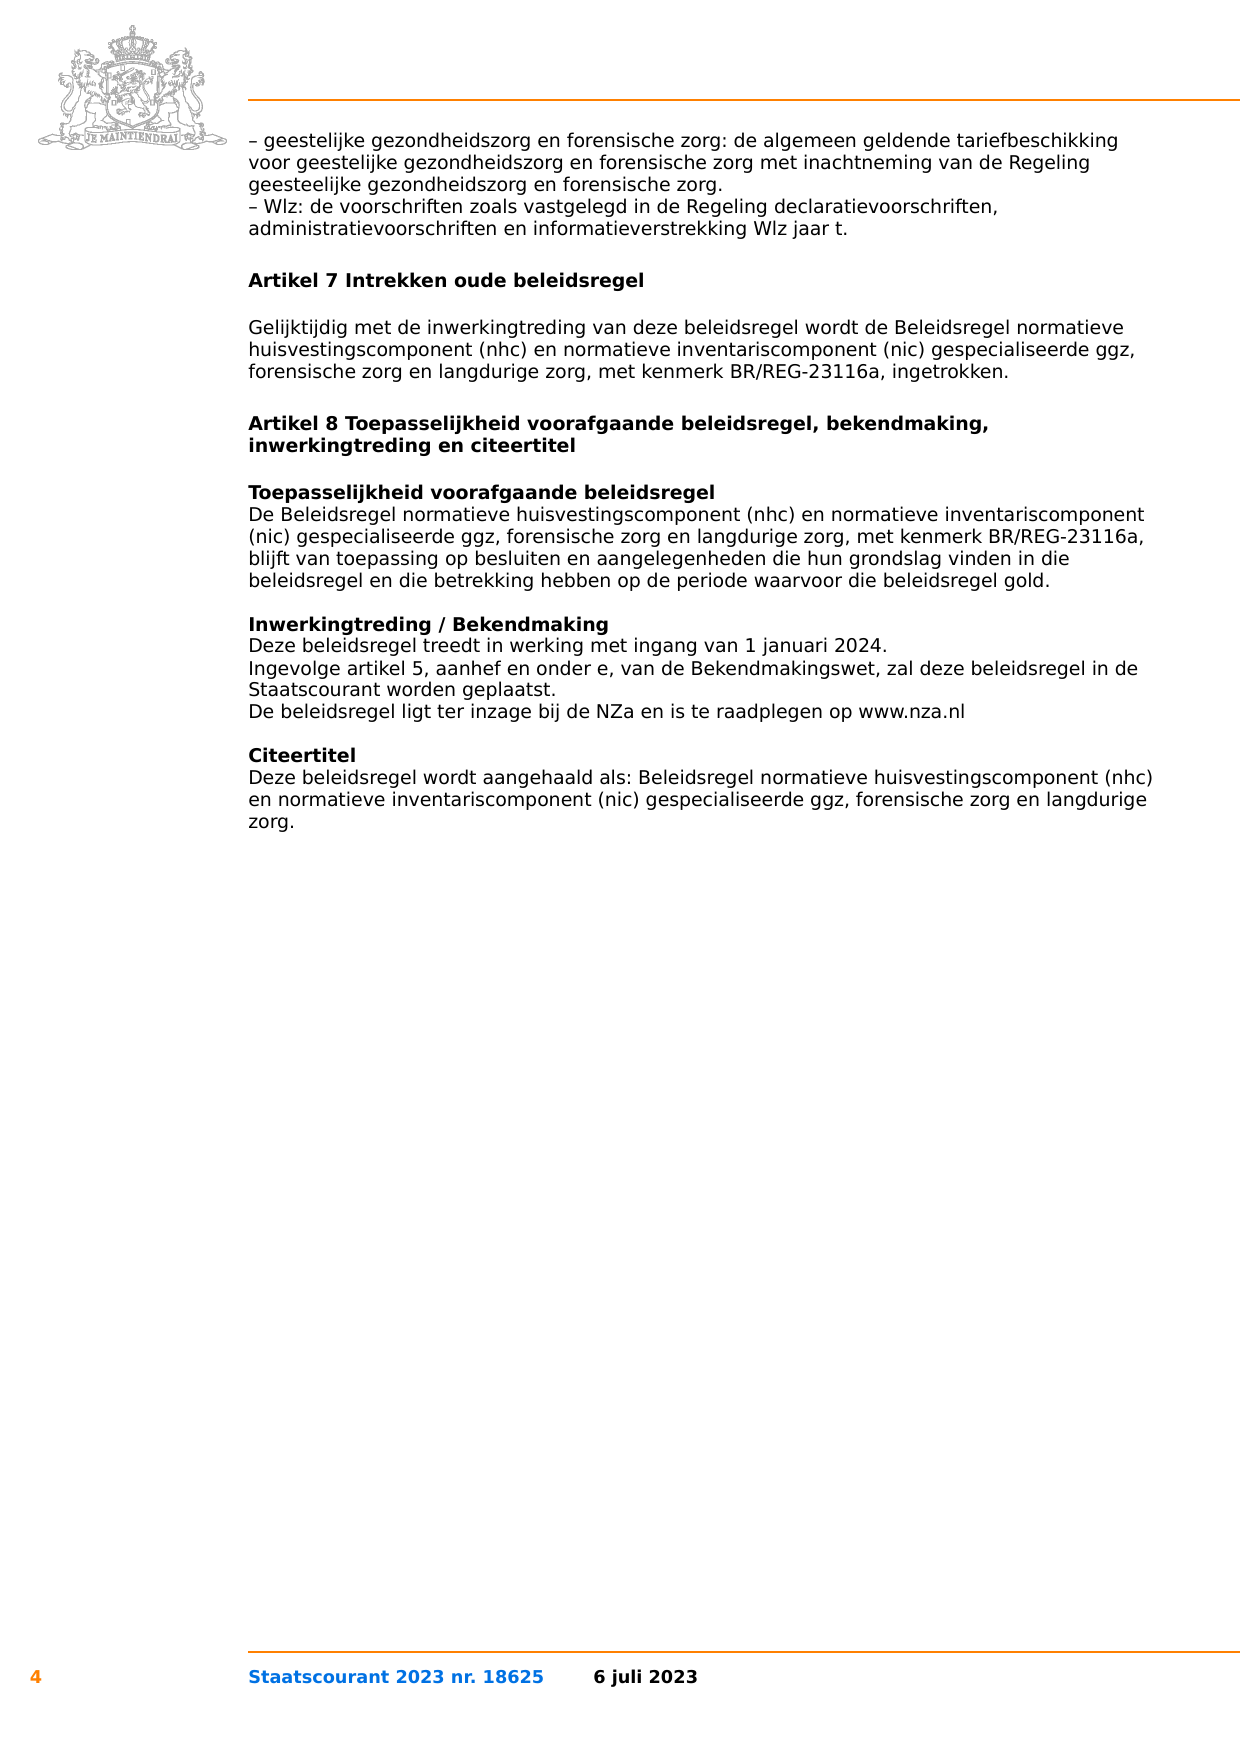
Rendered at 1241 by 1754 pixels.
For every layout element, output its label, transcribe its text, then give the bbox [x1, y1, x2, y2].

text Gelijktijdig met de inwerkingtreding van deze beleidsregel wordt de Beleidsregel normatieve huisvestingscomponent (nhc) en normatieve inventariscomponent (nic) gespecialiseerde ggz, forensische zorg en langdurige zorg, met kenmerk BR/REG-23116a, ingetrokken. [248, 317, 1163, 383]
text De beleidsregel ligt ter inzage bij de NZa en is te raadplegen op www.nza.nl [248, 701, 1163, 723]
picture [38, 25, 227, 150]
subtitle Toepasselijkheid voorafgaande beleidsregel [248, 482, 1163, 504]
text Ingevolge artikel 5, aanhef en onder e, van de Bekendmakingswet, zal deze beleidsregel in de Staatscourant worden geplaatst. [248, 657, 1163, 701]
subtitle Artikel 8 Toepasselijkheid voorafgaande beleidsregel, bekendmaking, inwerkingtreding en citeertitel [248, 413, 1163, 457]
subtitle Artikel 7 Intrekken oude beleidsregel [248, 270, 1163, 292]
subtitle Inwerkingtreding / Bekendmaking [248, 613, 1163, 635]
text – geestelijke gezondheidszorg en forensische zorg: de algemeen geldende tariefbeschikking voor geestelijke gezondheidszorg en forensische zorg met inachtneming van de Regeling geesteelijke gezondheidszorg en forensische zorg. [248, 130, 1163, 196]
text De Beleidsregel normatieve huisvestingscomponent (nhc) en normatieve inventariscomponent (nic) gespecialiseerde ggz, forensische zorg en langdurige zorg, met kenmerk BR/REG-23116a, blijft van toepassing op besluiten en aangelegenheden die hun grondslag vinden in die beleidsregel en die betrekking hebben op de periode waarvoor die beleidsregel gold. [248, 504, 1163, 592]
text Deze beleidsregel treedt in werking met ingang van 1 januari 2024. [248, 635, 1163, 657]
text Deze beleidsregel wordt aangehaald als: Beleidsregel normatieve huisvestingscomponent (nhc) en normatieve inventariscomponent (nic) gespecialiseerde ggz, forensische zorg en langdurige zorg. [248, 767, 1163, 833]
text – Wlz: de voorschriften zoals vastgelegd in de Regeling declaratievoorschriften, administratievoorschriften en informatieverstrekking Wlz jaar t. [248, 196, 1163, 240]
subtitle Citeertitel [248, 745, 1163, 767]
